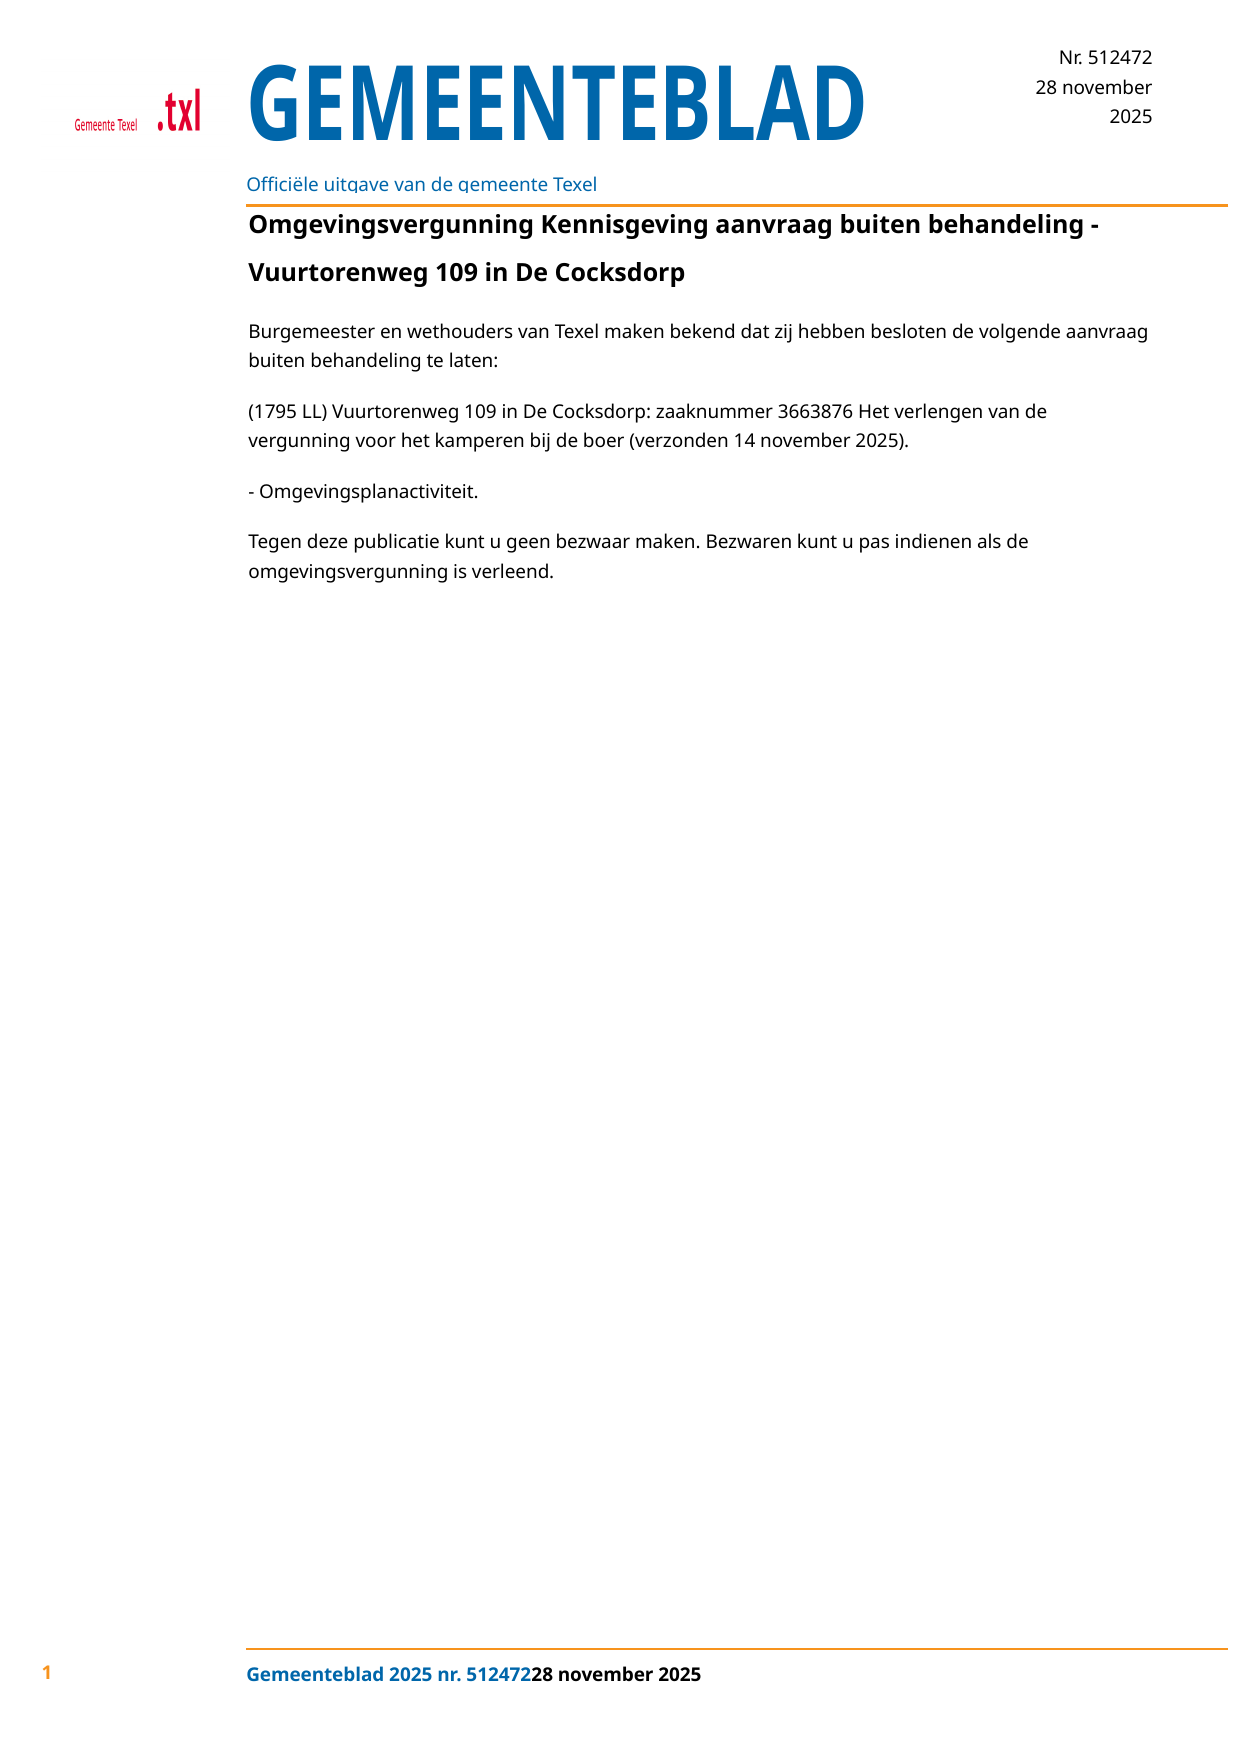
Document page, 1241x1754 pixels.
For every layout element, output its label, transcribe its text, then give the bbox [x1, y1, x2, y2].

text Tegen deze publicatie kunt u geen bezwaar maken. Bezwaren kunt u pas indienen als de omgevingsvergunning is verleend. [248, 528, 1152, 584]
text (1795 LL) Vuurtorenweg 109 in De Cocksdorp: zaaknummer 3663876 Het verlengen van de vergunning voor het kamperen bij de boer (verzonden 14 november 2025). [248, 398, 1152, 453]
text - Omgevingsplanactiviteit. [248, 478, 1152, 504]
picture [41, 47, 231, 172]
text Burgemeester en wethouders van Texel maken bekend dat zij hebben besloten de volgende aanvraag buiten behandeling te laten: [248, 318, 1152, 373]
text Omgevingsvergunning Kennisgeving aanvraag buiten behandeling - Vuurtorenweg 109 in De Cocksdorp [248, 207, 1152, 288]
